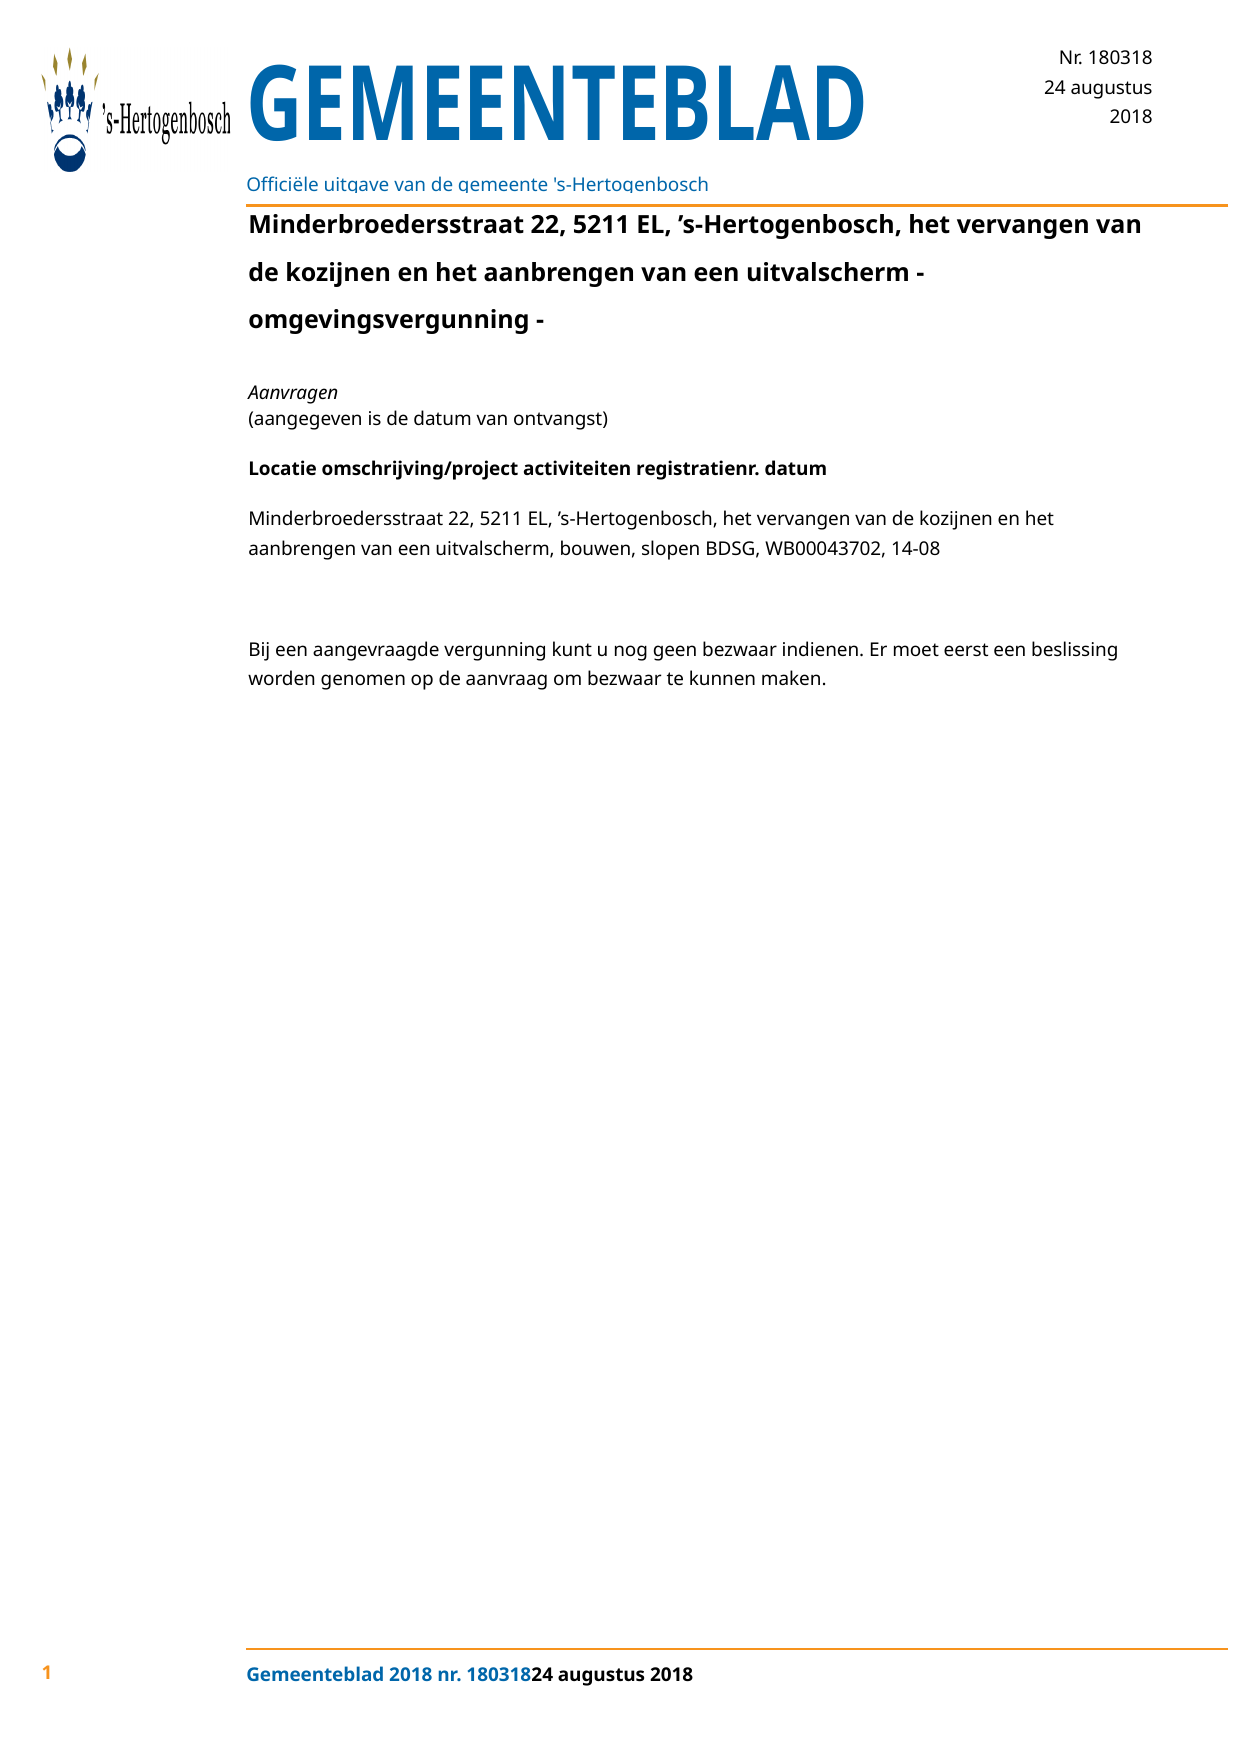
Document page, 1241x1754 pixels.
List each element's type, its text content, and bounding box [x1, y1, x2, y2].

text Minderbroedersstraat 22, 5211 EL, ’s-Hertogenbosch, het vervangen van de kozijnen en het aanbrengen van een uitvalscherm - omgevingsvergunning - [248, 207, 1152, 336]
text Aanvragen [248, 379, 1152, 405]
text Minderbroedersstraat 22, 5211 EL, ’s-Hertogenbosch, het vervangen van de kozijnen en het aanbrengen van een uitvalscherm, bouwen, slopen BDSG, WB00043702, 14-08 [248, 506, 1152, 561]
text Bij een aangevraagde vergunning kunt u nog geen bezwaar indienen. Er moet eerst een beslissing worden genomen op de aanvraag om bezwaar te kunnen maken. [248, 636, 1152, 691]
text Locatie omschrijving/project activiteiten registratienr. datum [248, 455, 1152, 481]
text (aangegeven is de datum van ontvangst) [248, 405, 1152, 431]
picture [41, 47, 231, 172]
